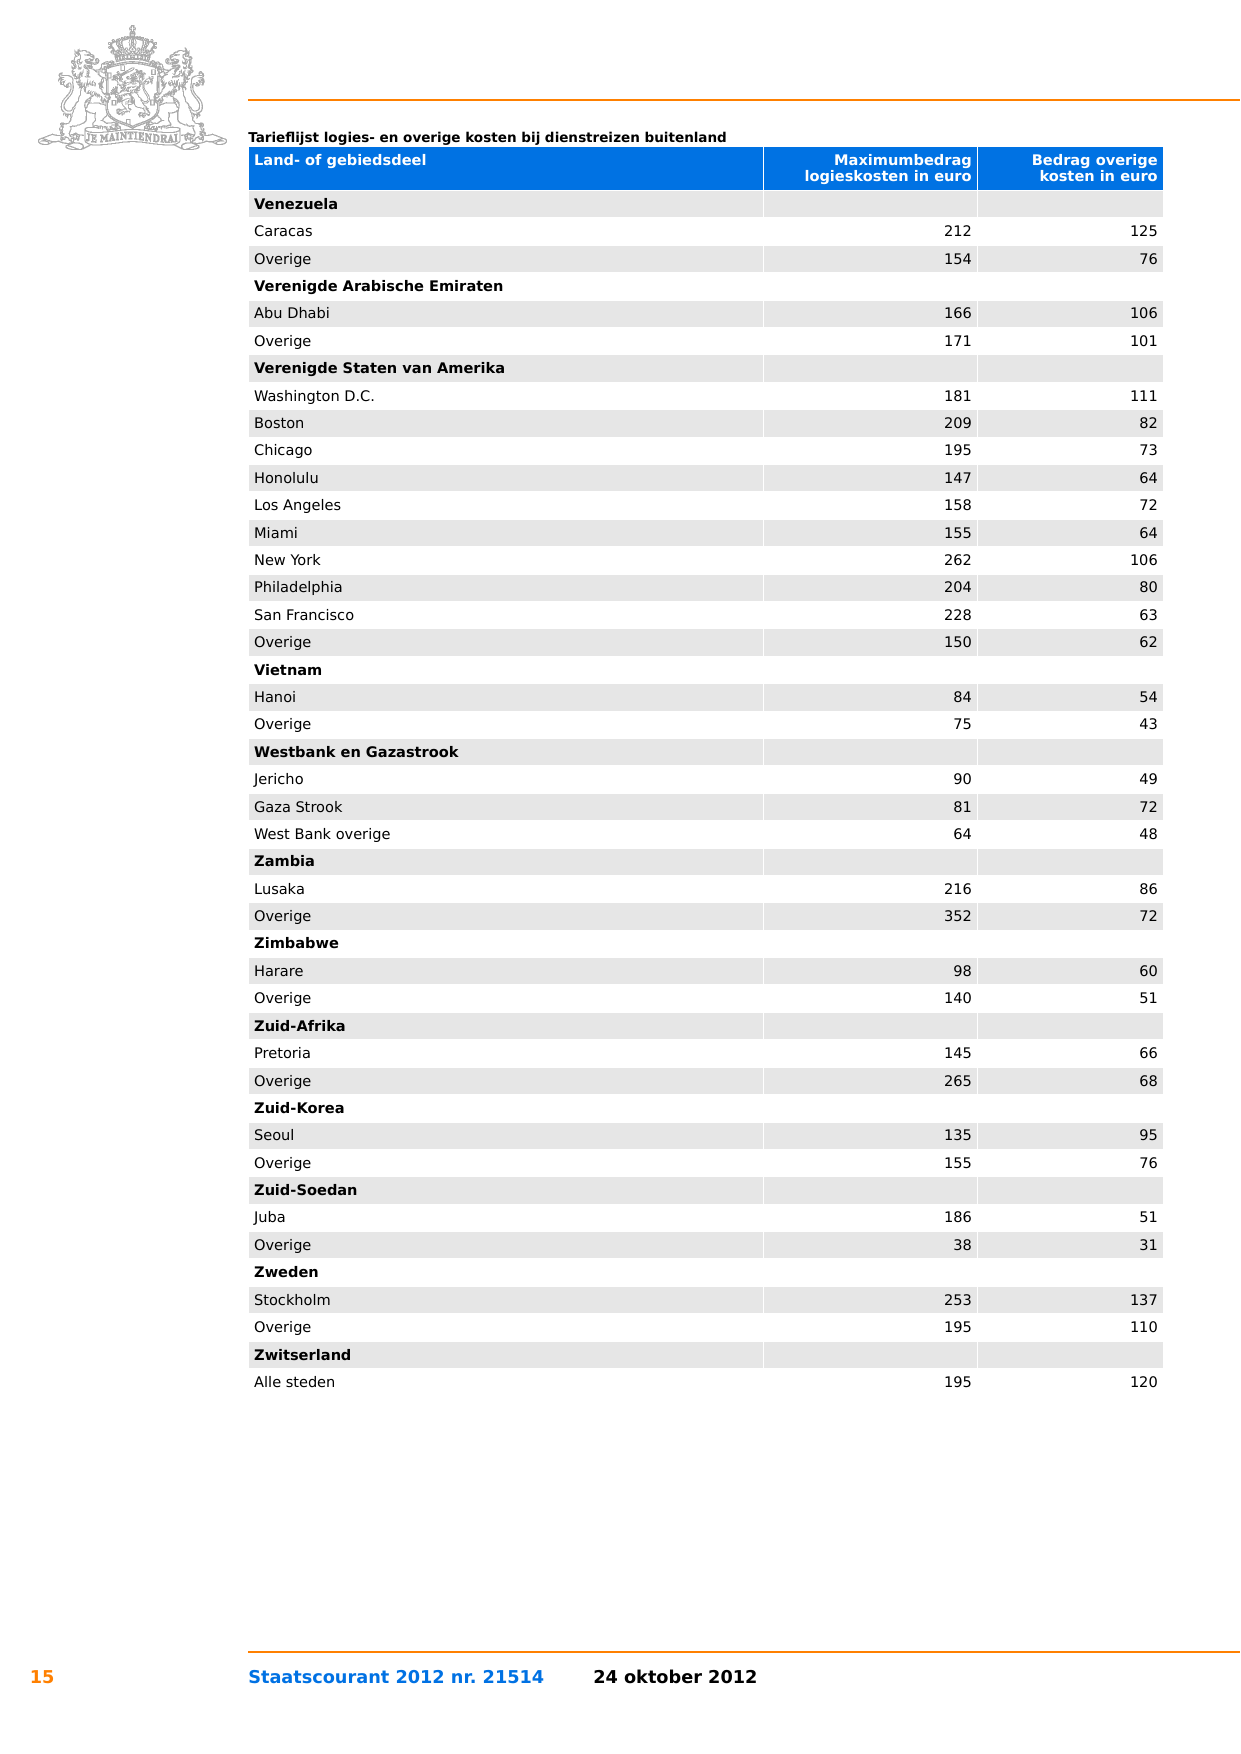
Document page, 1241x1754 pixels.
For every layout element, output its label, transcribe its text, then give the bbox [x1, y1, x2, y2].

table_cell [764, 355, 977, 382]
table_cell 204 [764, 575, 977, 601]
table_cell 265 [764, 1068, 977, 1094]
table_cell Vietnam [249, 657, 763, 683]
table_cell 73 [978, 438, 1163, 464]
table_cell 228 [764, 602, 977, 628]
table_cell Overige [249, 1150, 763, 1176]
table_cell Honolulu [249, 465, 763, 491]
table_cell Hanoi [249, 684, 763, 711]
table_cell Overige [249, 903, 763, 930]
table_cell Venezuela [249, 191, 763, 217]
table_cell [978, 1095, 1163, 1121]
table_cell 98 [764, 958, 977, 984]
table_cell Verenigde Arabische Emiraten [249, 273, 763, 299]
table_cell 166 [764, 301, 977, 327]
table_cell 155 [764, 520, 977, 546]
table_cell Alle steden [249, 1369, 763, 1395]
table_cell 68 [978, 1068, 1163, 1094]
table_cell Chicago [249, 438, 763, 464]
table_cell 54 [978, 684, 1163, 711]
table_cell Zuid-Soedan [249, 1177, 763, 1204]
table_cell 181 [764, 383, 977, 409]
table_cell 84 [764, 684, 977, 711]
table_cell [764, 931, 977, 957]
table_cell Zuid-Afrika [249, 1013, 763, 1039]
table_cell Jericho [249, 766, 763, 793]
table_cell 106 [978, 301, 1163, 327]
table_cell 111 [978, 383, 1163, 409]
table_cell [978, 355, 1163, 382]
table_cell Pretoria [249, 1040, 763, 1067]
table_cell [978, 657, 1163, 683]
table_cell 75 [764, 712, 977, 738]
table_cell 140 [764, 986, 977, 1012]
table_cell Zuid-Korea [249, 1095, 763, 1121]
table_cell [764, 1342, 977, 1368]
table_cell [978, 273, 1163, 299]
table_cell 195 [764, 438, 977, 464]
table_cell 150 [764, 629, 977, 656]
table_cell 38 [764, 1232, 977, 1258]
table_cell [764, 1013, 977, 1039]
table_cell 51 [978, 986, 1163, 1012]
table_cell 195 [764, 1314, 977, 1341]
table_cell 90 [764, 766, 977, 793]
picture [38, 25, 227, 150]
table_cell Philadelphia [249, 575, 763, 601]
table_cell 137 [978, 1287, 1163, 1313]
table_cell 155 [764, 1150, 977, 1176]
table_cell Verenigde Staten van Amerika [249, 355, 763, 382]
table_cell 64 [978, 520, 1163, 546]
table_cell [978, 1342, 1163, 1368]
table_cell Overige [249, 629, 763, 656]
table_cell 158 [764, 493, 977, 519]
table_cell Overige [249, 328, 763, 354]
table_cell Zweden [249, 1260, 763, 1286]
table_cell Overige [249, 1232, 763, 1258]
table_cell Overige [249, 246, 763, 272]
table_cell [764, 739, 977, 765]
table_cell West Bank overige [249, 821, 763, 847]
table_cell Zwitserland [249, 1342, 763, 1368]
table_cell 72 [978, 903, 1163, 930]
table_cell Zimbabwe [249, 931, 763, 957]
table_cell 106 [978, 547, 1163, 573]
table_cell 186 [764, 1205, 977, 1231]
table_cell 31 [978, 1232, 1163, 1258]
table_cell Lusaka [249, 876, 763, 902]
table_cell Overige [249, 712, 763, 738]
table_cell 145 [764, 1040, 977, 1067]
table_cell Stockholm [249, 1287, 763, 1313]
table_cell 212 [764, 219, 977, 245]
table_cell [978, 849, 1163, 875]
table_header Tarieflijst logies- en overige kosten bij dienstreizen buitenland [248, 130, 1163, 146]
table_cell 48 [978, 821, 1163, 847]
table_cell Caracas [249, 219, 763, 245]
table_cell [978, 1013, 1163, 1039]
table_cell 72 [978, 493, 1163, 519]
table_cell 82 [978, 410, 1163, 437]
table_cell Seoul [249, 1123, 763, 1149]
table_cell Gaza Strook [249, 794, 763, 820]
table_cell New York [249, 547, 763, 573]
table_cell Washington D.C. [249, 383, 763, 409]
table_cell Juba [249, 1205, 763, 1231]
table_cell 76 [978, 1150, 1163, 1176]
table_cell 125 [978, 219, 1163, 245]
table_cell Harare [249, 958, 763, 984]
table_cell 95 [978, 1123, 1163, 1149]
table_cell 110 [978, 1314, 1163, 1341]
table_cell Westbank en Gazastrook [249, 739, 763, 765]
table_cell 147 [764, 465, 977, 491]
table_cell [764, 1260, 977, 1286]
table_cell [978, 1260, 1163, 1286]
table_cell 63 [978, 602, 1163, 628]
table_cell 253 [764, 1287, 977, 1313]
table_cell 49 [978, 766, 1163, 793]
table_cell 171 [764, 328, 977, 354]
table_cell 80 [978, 575, 1163, 601]
table_cell 51 [978, 1205, 1163, 1231]
table_cell Maximumbedrag logieskosten in euro [764, 147, 977, 190]
table_cell 262 [764, 547, 977, 573]
table_cell [764, 849, 977, 875]
table_cell 195 [764, 1369, 977, 1395]
table_cell 120 [978, 1369, 1163, 1395]
table_cell [764, 1095, 977, 1121]
table_cell 209 [764, 410, 977, 437]
table_cell Boston [249, 410, 763, 437]
table_cell Overige [249, 1068, 763, 1094]
table_cell [978, 739, 1163, 765]
table_cell 43 [978, 712, 1163, 738]
table_cell 60 [978, 958, 1163, 984]
table_cell Bedrag overige kosten in euro [978, 147, 1163, 190]
table_cell [764, 191, 977, 217]
table_cell [978, 1177, 1163, 1204]
table_cell 72 [978, 794, 1163, 820]
table_cell 352 [764, 903, 977, 930]
table_cell Miami [249, 520, 763, 546]
table_cell 66 [978, 1040, 1163, 1067]
table_cell 81 [764, 794, 977, 820]
table_cell Abu Dhabi [249, 301, 763, 327]
table_cell 76 [978, 246, 1163, 272]
table_cell Zambia [249, 849, 763, 875]
table_cell [764, 1177, 977, 1204]
table_cell 101 [978, 328, 1163, 354]
table_cell 154 [764, 246, 977, 272]
table_cell [764, 273, 977, 299]
table_cell Overige [249, 1314, 763, 1341]
table_cell [978, 931, 1163, 957]
table_cell San Francisco [249, 602, 763, 628]
table_cell 64 [978, 465, 1163, 491]
table_cell 62 [978, 629, 1163, 656]
table_cell [978, 191, 1163, 217]
table_cell Los Angeles [249, 493, 763, 519]
table_cell 86 [978, 876, 1163, 902]
table_cell Land- of gebiedsdeel [249, 147, 763, 190]
table_cell 216 [764, 876, 977, 902]
table_cell [764, 657, 977, 683]
table_cell Overige [249, 986, 763, 1012]
table_cell 64 [764, 821, 977, 847]
table_cell 135 [764, 1123, 977, 1149]
